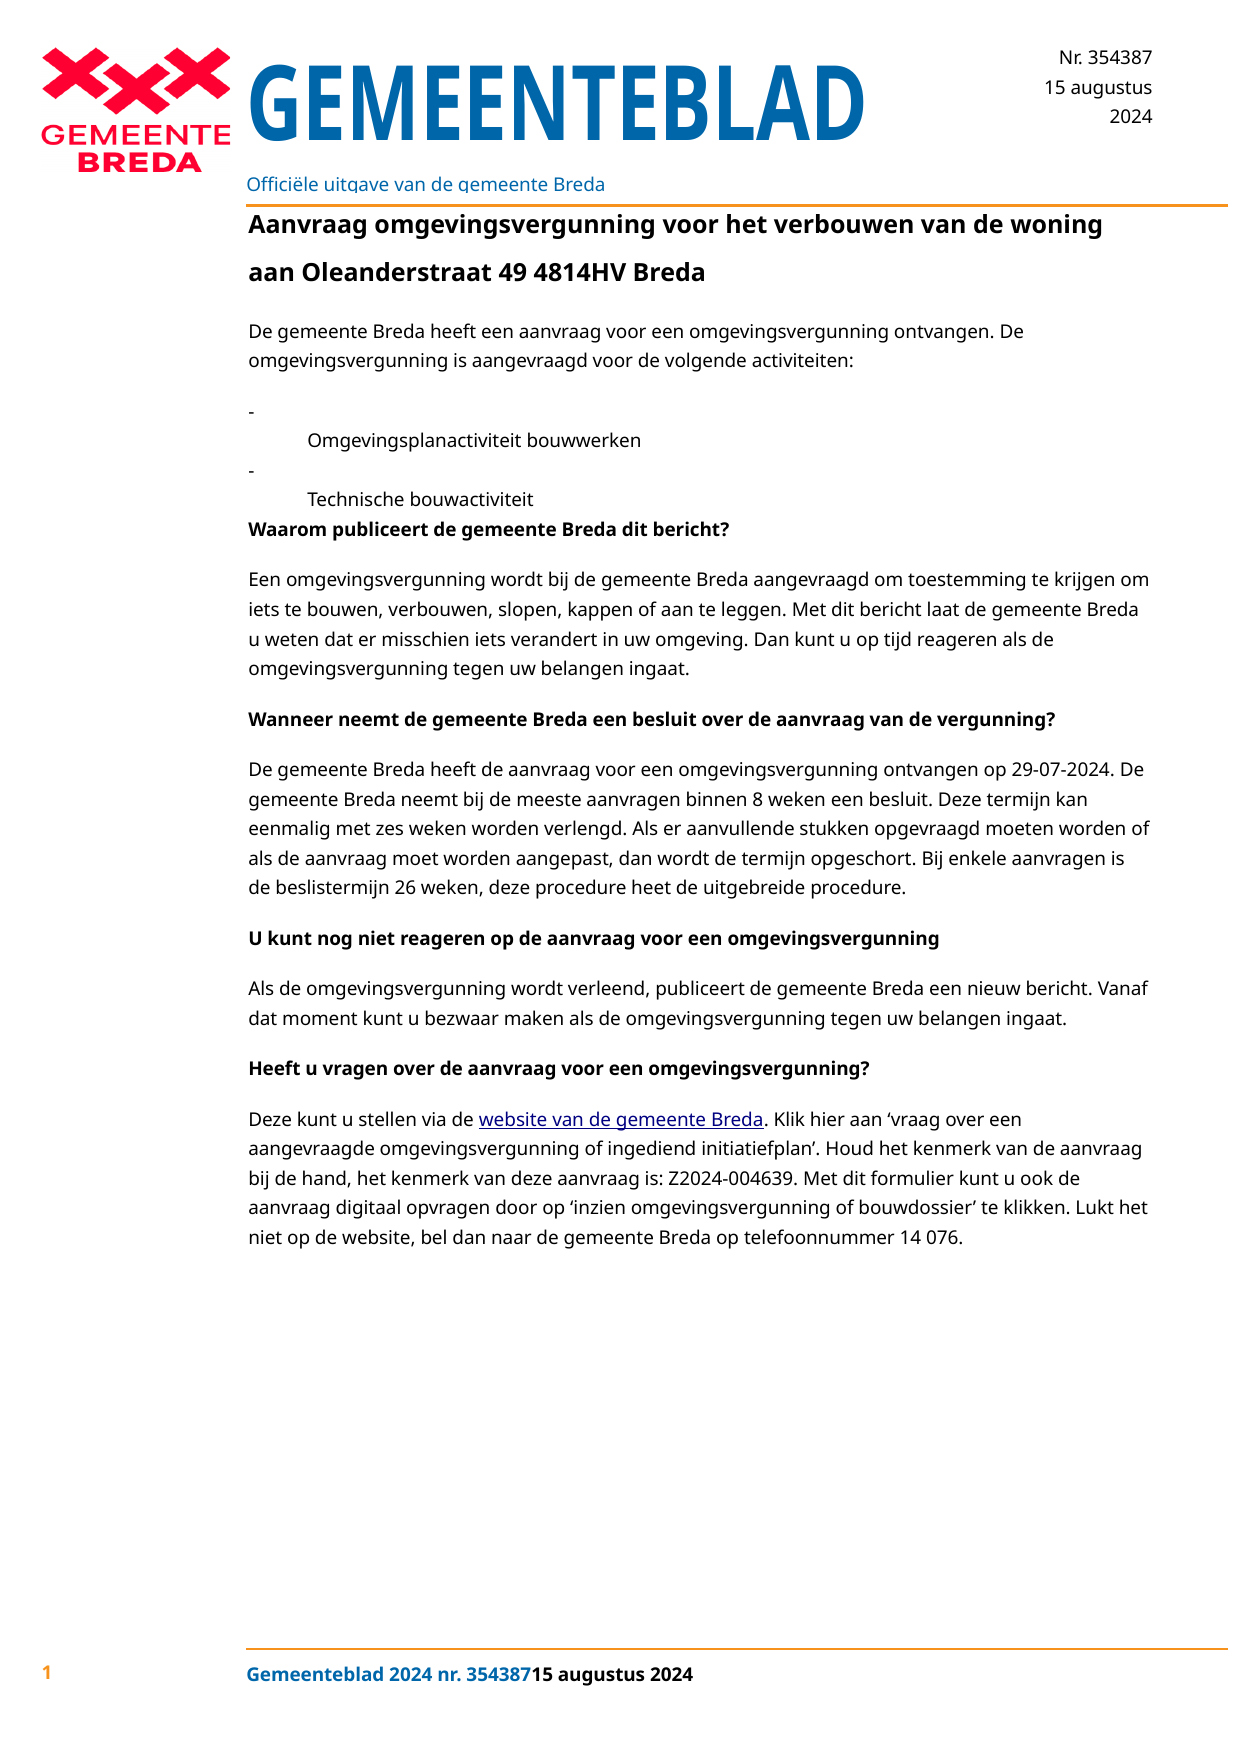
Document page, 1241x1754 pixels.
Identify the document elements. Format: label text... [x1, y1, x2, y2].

text Waarom publiceert de gemeente Breda dit bericht? [248, 516, 1152, 542]
list Technische bouwactiviteit [248, 487, 1152, 512]
text Aanvraag omgevingsvergunning voor het verbouwen van de woning aan Oleanderstraat 49 4814HV Breda [248, 207, 1152, 288]
text U kunt nog niet reageren op de aanvraag voor een omgevingsvergunning [248, 925, 1152, 951]
text Deze kunt u stellen via de website van de gemeente Breda. Klik hier aan ‘vraag over een aangevraagde omgevingsvergunning of ingediend initiatiefplan’. Houd het kenmerk van de aanvraag bij de hand, het kenmerk van deze aanvraag is: Z2024-004639. Met dit formulier kunt u ook de aanvraag digitaal opvragen door op ‘inzien omgevingsvergunning of bouwdossier’ te klikken. Lukt het niet op de website, bel dan naar de gemeente Breda op telefoonnummer 14 076. [248, 1106, 1152, 1250]
picture [41, 47, 231, 172]
text Heeft u vragen over de aanvraag voor een omgevingsvergunning? [248, 1055, 1152, 1081]
text De gemeente Breda heeft een aanvraag voor een omgevingsvergunning ontvangen. De omgevingsvergunning is aangevraagd voor de volgende activiteiten: [248, 318, 1152, 373]
list Omgevingsplanactiviteit bouwwerken [248, 427, 1152, 453]
text Als de omgevingsvergunning wordt verleend, publiceert de gemeente Breda een nieuw bericht. Vanaf dat moment kunt u bezwaar maken als de omgevingsvergunning tegen uw belangen ingaat. [248, 975, 1152, 1031]
text Wanneer neemt de gemeente Breda een besluit over de aanvraag van de vergunning? [248, 706, 1152, 732]
text De gemeente Breda heeft de aanvraag voor een omgevingsvergunning ontvangen op 29-07-2024. De gemeente Breda neemt bij de meeste aanvragen binnen 8 weken een besluit. Deze termijn kan eenmalig met zes weken worden verlengd. Als er aanvullende stukken opgevraagd moeten worden of als de aanvraag moet worden aangepast, dan wordt de termijn opgeschort. Bij enkele aanvragen is de beslistermijn 26 weken, deze procedure heet de uitgebreide procedure. [248, 756, 1152, 900]
text Een omgevingsvergunning wordt bij de gemeente Breda aangevraagd om toestemming te krijgen om iets te bouwen, verbouwen, slopen, kappen of aan te leggen. Met dit bericht laat de gemeente Breda u weten dat er misschien iets verandert in uw omgeving. Dan kunt u op tijd reageren als de omgevingsvergunning tegen uw belangen ingaat. [248, 567, 1152, 681]
